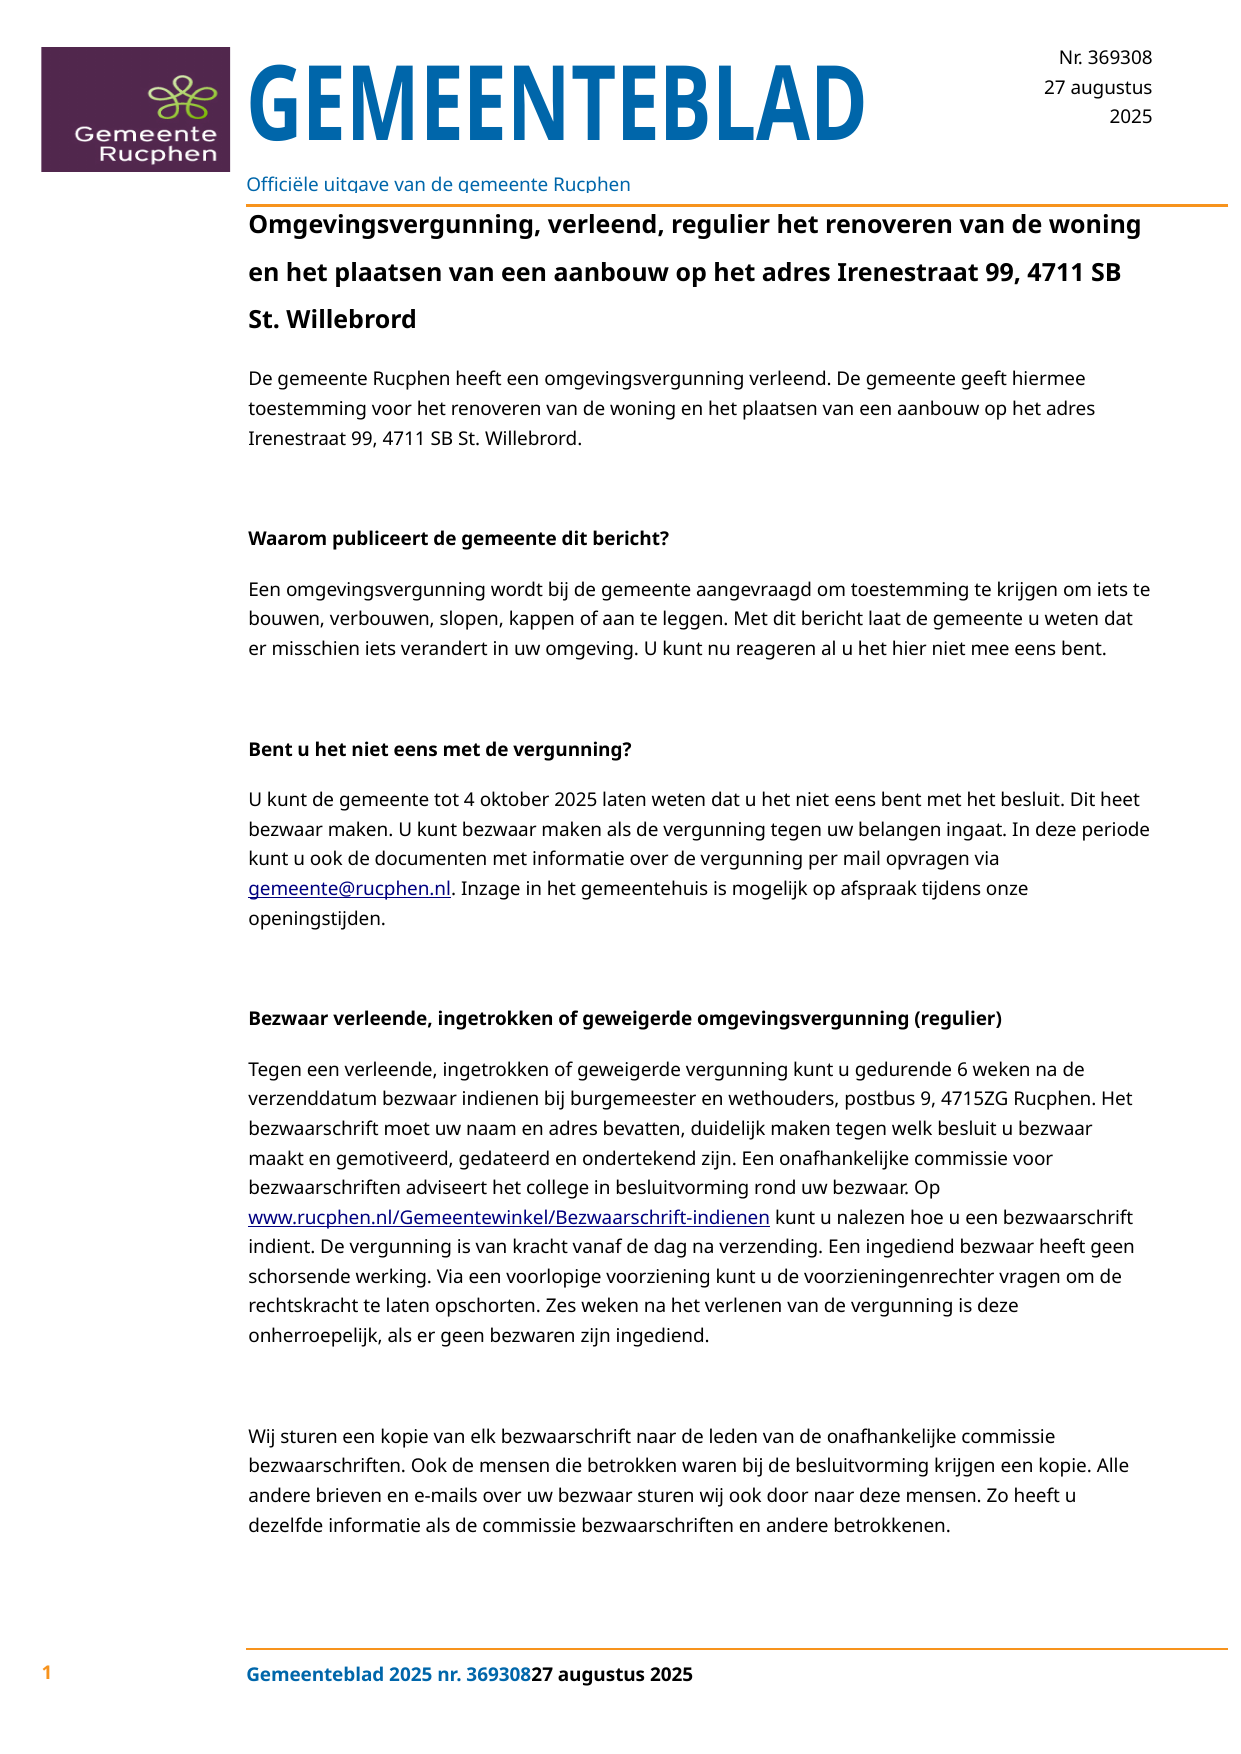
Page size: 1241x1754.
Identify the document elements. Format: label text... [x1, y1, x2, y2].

text De gemeente Rucphen heeft een omgevingsvergunning verleend. De gemeente geeft hiermee toestemming voor het renoveren van de woning en het plaatsen van een aanbouw op het adres Irenestraat 99, 4711 SB St. Willebrord. [248, 366, 1152, 450]
text Omgevingsvergunning, verleend, regulier het renoveren van de woning en het plaatsen van een aanbouw op het adres Irenestraat 99, 4711 SB St. Willebrord [248, 207, 1152, 336]
text Tegen een verleende, ingetrokken of geweigerde vergunning kunt u gedurende 6 weken na de verzenddatum bezwaar indienen bij burgemeester en wethouders, postbus 9, 4715ZG Rucphen. Het bezwaarschrift moet uw naam en adres bevatten, duidelijk maken tegen welk besluit u bezwaar maakt en gemotiveerd, gedateerd en ondertekend zijn. Een onafhankelijke commissie voor bezwaarschriften adviseert het college in besluitvorming rond uw bezwaar. Op www.rucphen.nl/Gemeentewinkel/Bezwaarschrift-indienen kunt u nalezen hoe u een bezwaarschrift indient. De vergunning is van kracht vanaf de dag na verzending. Een ingediend bezwaar heeft geen schorsende werking. Via een voorlopige voorziening kunt u de voorzieningenrechter vragen om de rechtskracht te laten opschorten. Zes weken na het verlenen van de vergunning is deze onherroepelijk, als er geen bezwaren zijn ingediend. [248, 1056, 1152, 1348]
text Waarom publiceert de gemeente dit bericht? [248, 526, 1152, 551]
text Een omgevingsvergunning wordt bij de gemeente aangevraagd om toestemming te krijgen om iets te bouwen, verbouwen, slopen, kappen of aan te leggen. Met dit bericht laat de gemeente u weten dat er misschien iets verandert in uw omgeving. U kunt nu reageren al u het hier niet mee eens bent. [248, 576, 1152, 661]
picture [41, 47, 231, 172]
text U kunt de gemeente tot 4 oktober 2025 laten weten dat u het niet eens bent met het besluit. Dit heet bezwaar maken. U kunt bezwaar maken als de vergunning tegen uw belangen ingaat. In deze periode kunt u ook de documenten met informatie over de vergunning per mail opvragen via gemeente@rucphen.nl. Inzage in het gemeentehuis is mogelijk op afspraak tijdens onze openingstijden. [248, 786, 1152, 930]
text Bezwaar verleende, ingetrokken of geweigerde omgevingsvergunning (regulier) [248, 1006, 1152, 1031]
text Wij sturen een kopie van elk bezwaarschrift naar de leden van de onafhankelijke commissie bezwaarschriften. Ook de mensen die betrokken waren bij de besluitvorming krijgen een kopie. Alle andere brieven en e-mails over uw bezwaar sturen wij ook door naar deze mensen. Zo heeft u dezelfde informatie als de commissie bezwaarschriften en andere betrokkenen. [248, 1423, 1152, 1537]
text Bent u het niet eens met de vergunning? [248, 736, 1152, 762]
